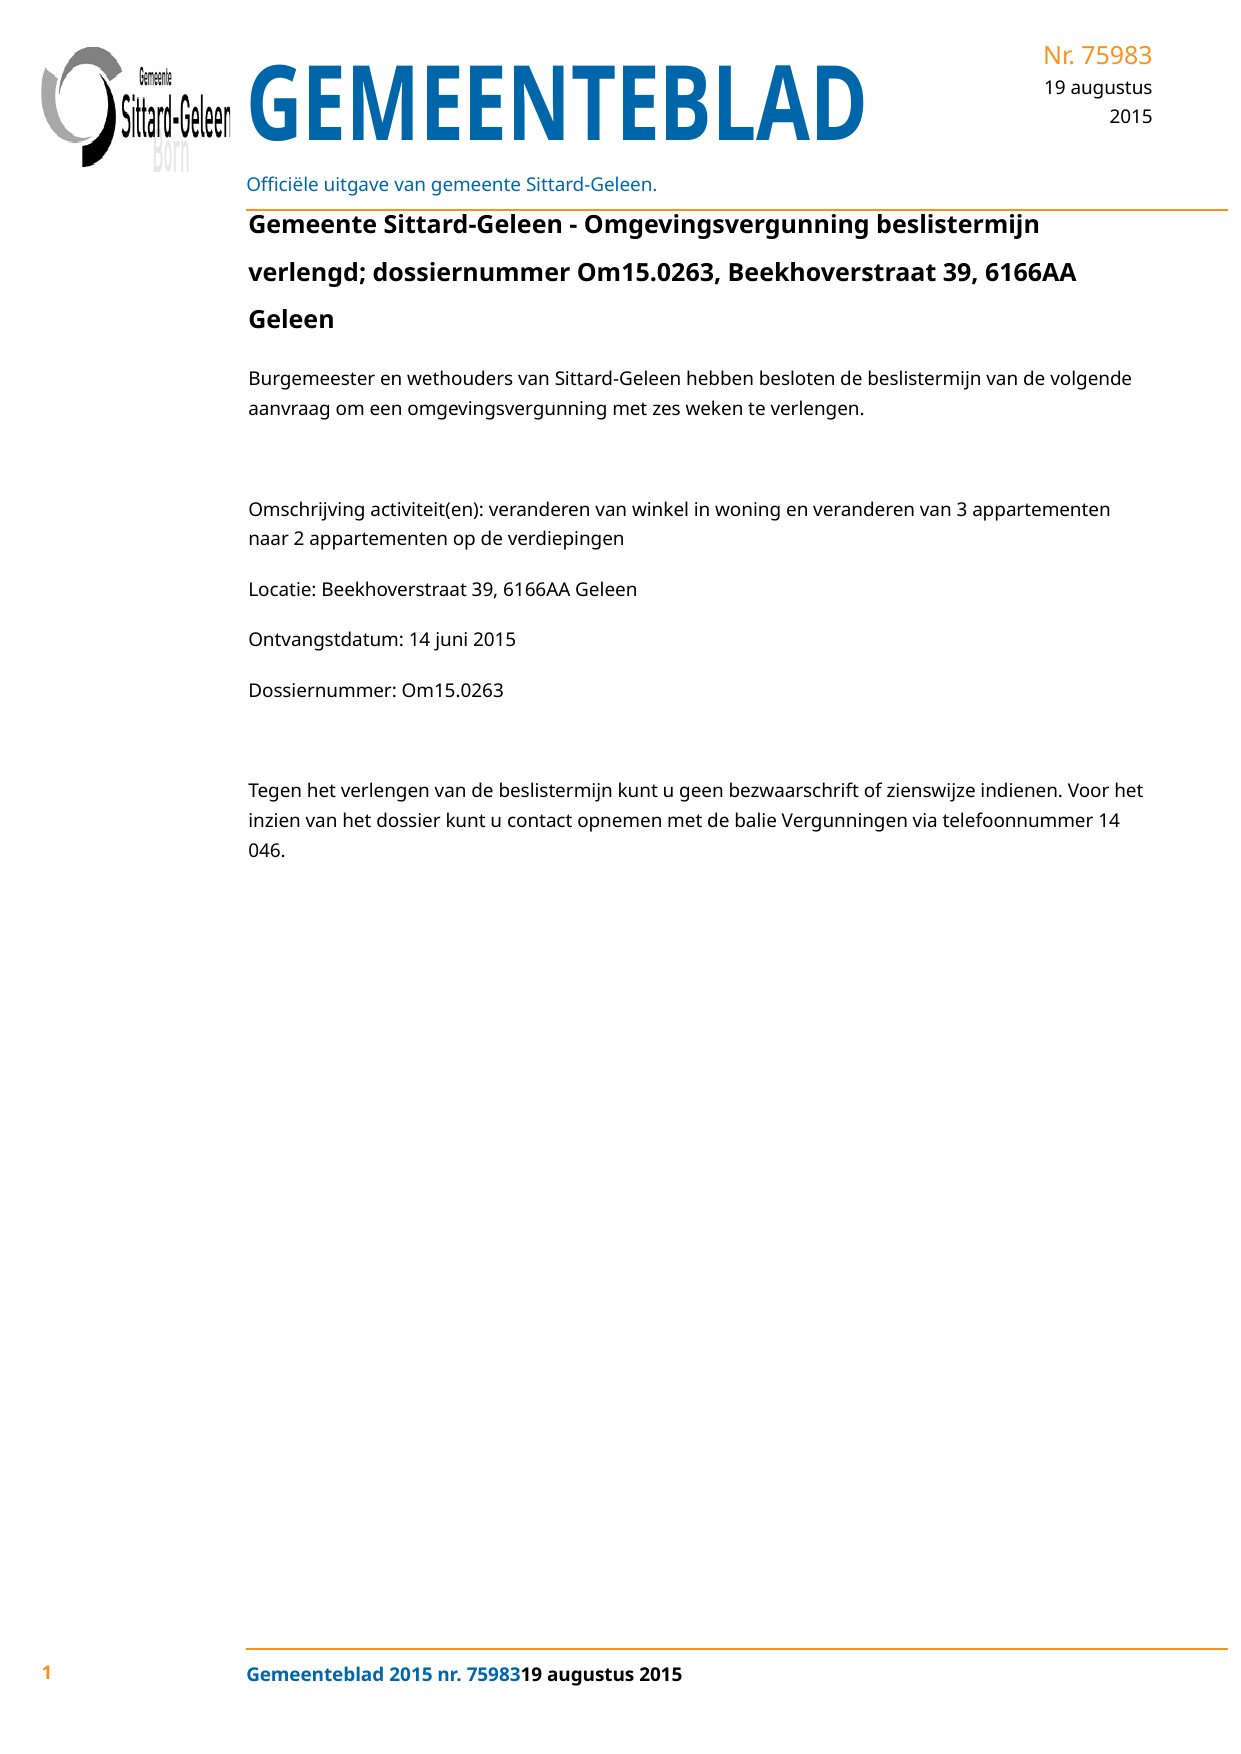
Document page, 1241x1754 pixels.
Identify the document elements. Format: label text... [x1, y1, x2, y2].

text Dossiernummer: Om15.0263 [248, 677, 1152, 702]
picture [41, 47, 231, 172]
text Burgemeester en wethouders van Sittard-Geleen hebben besloten de beslistermijn van de volgende aanvraag om een omgevingsvergunning met zes weken te verlengen. [248, 366, 1152, 421]
text Gemeente Sittard-Geleen - Omgevingsvergunning beslistermijn verlengd; dossiernummer Om15.0263, Beekhoverstraat 39, 6166AA Geleen [248, 211, 1152, 336]
text Locatie: Beekhoverstraat 39, 6166AA Geleen [248, 576, 1152, 602]
text Tegen het verlengen van de beslistermijn kunt u geen bezwaarschrift of zienswijze indienen. Voor het inzien van het dossier kunt u contact opnemen met de balie Vergunningen via telefoonnummer 14 046. [248, 778, 1152, 862]
text Ontvangstdatum: 14 juni 2015 [248, 626, 1152, 652]
text Omschrijving activiteit(en): veranderen van winkel in woning en veranderen van 3 appartementen naar 2 appartementen op de verdiepingen [248, 496, 1152, 551]
